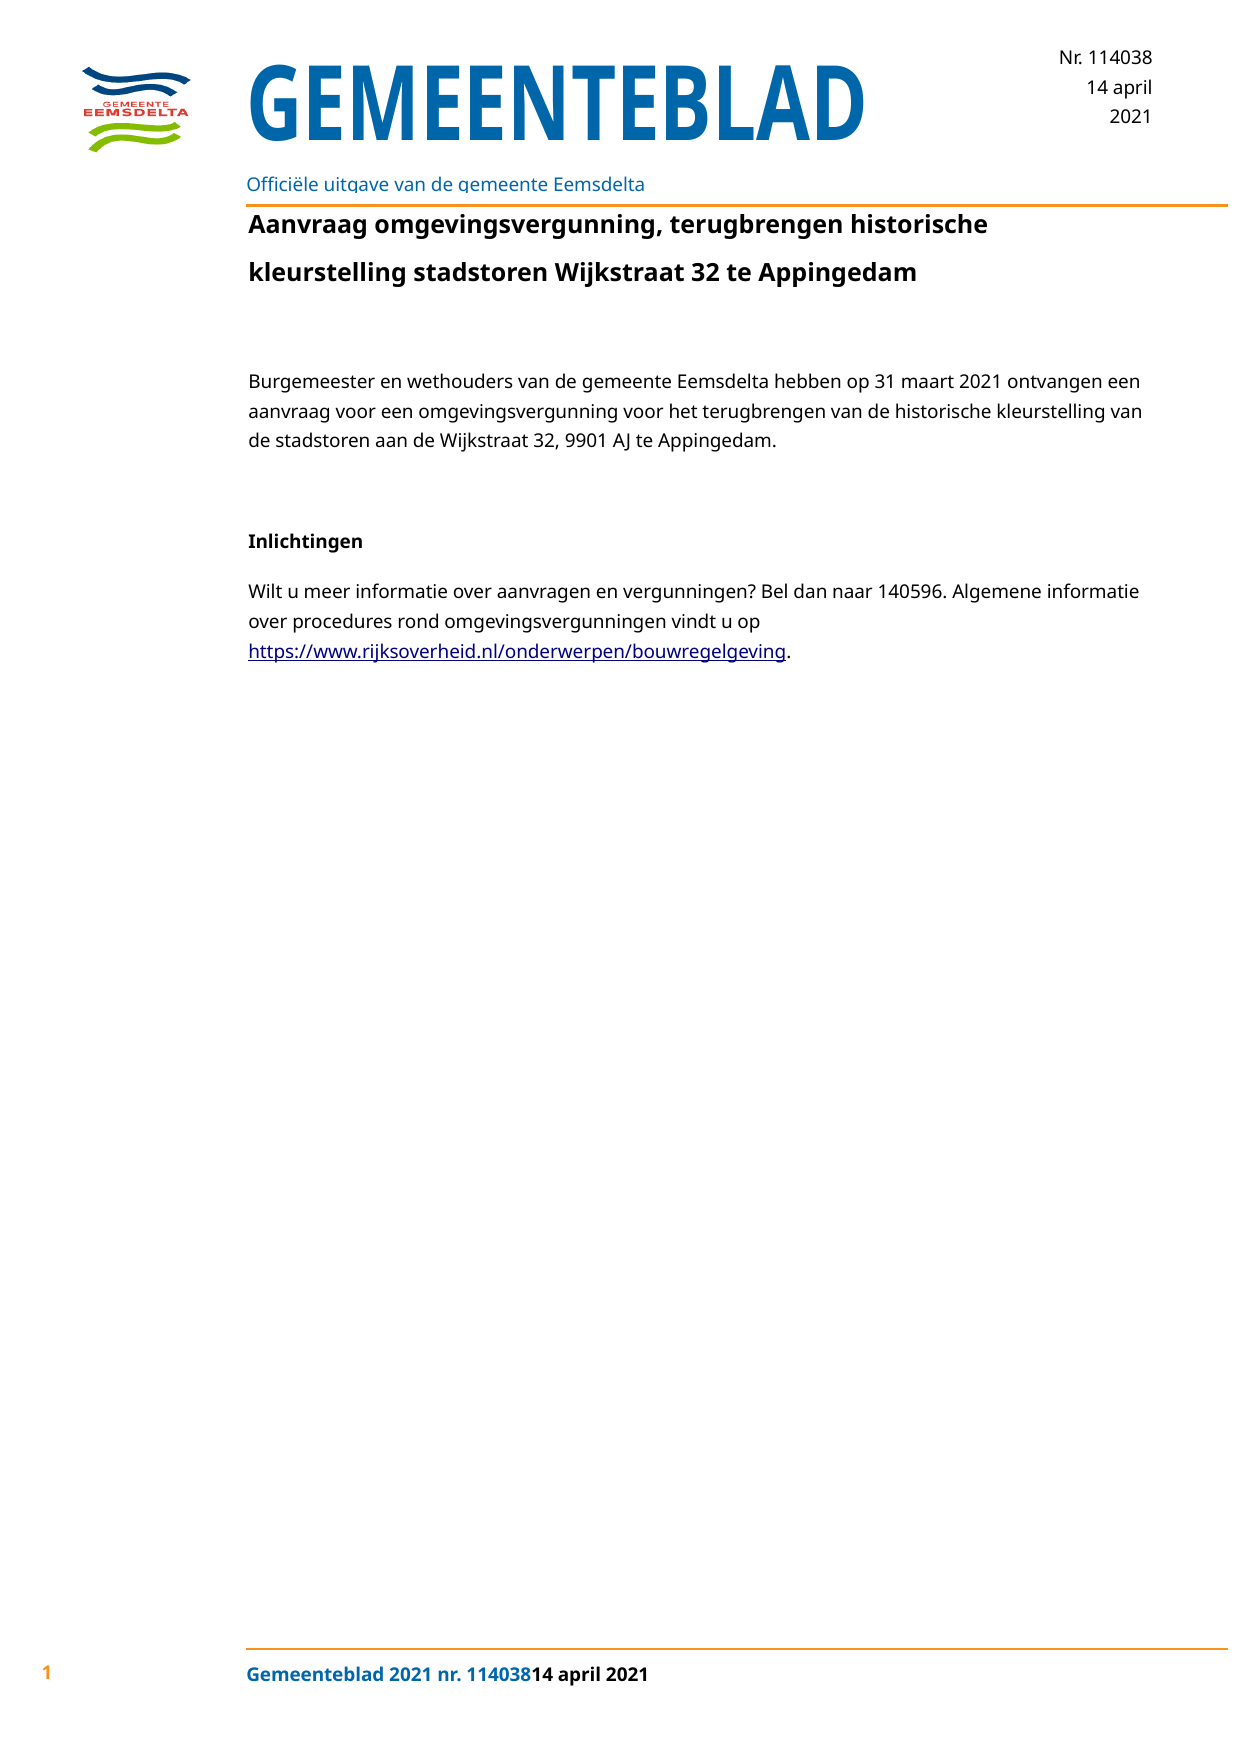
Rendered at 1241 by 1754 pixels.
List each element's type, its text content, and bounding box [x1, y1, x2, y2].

picture [41, 47, 231, 172]
text Wilt u meer informatie over aanvragen en vergunningen? Bel dan naar 140596. Algemene informatie over procedures rond omgevingsvergunningen vindt u op https://www.rijksoverheid.nl/onderwerpen/bouwregelgeving. [248, 579, 1152, 664]
text Aanvraag omgevingsvergunning, terugbrengen historische kleurstelling stadstoren Wijkstraat 32 te Appingedam [248, 207, 1152, 288]
text Burgemeester en wethouders van de gemeente Eemsdelta hebben op 31 maart 2021 ontvangen een aanvraag voor een omgevingsvergunning voor het terugbrengen van de historische kleurstelling van de stadstoren aan de Wijkstraat 32, 9901 AJ te Appingedam. [248, 368, 1152, 453]
text Inlichtingen [248, 528, 1152, 554]
